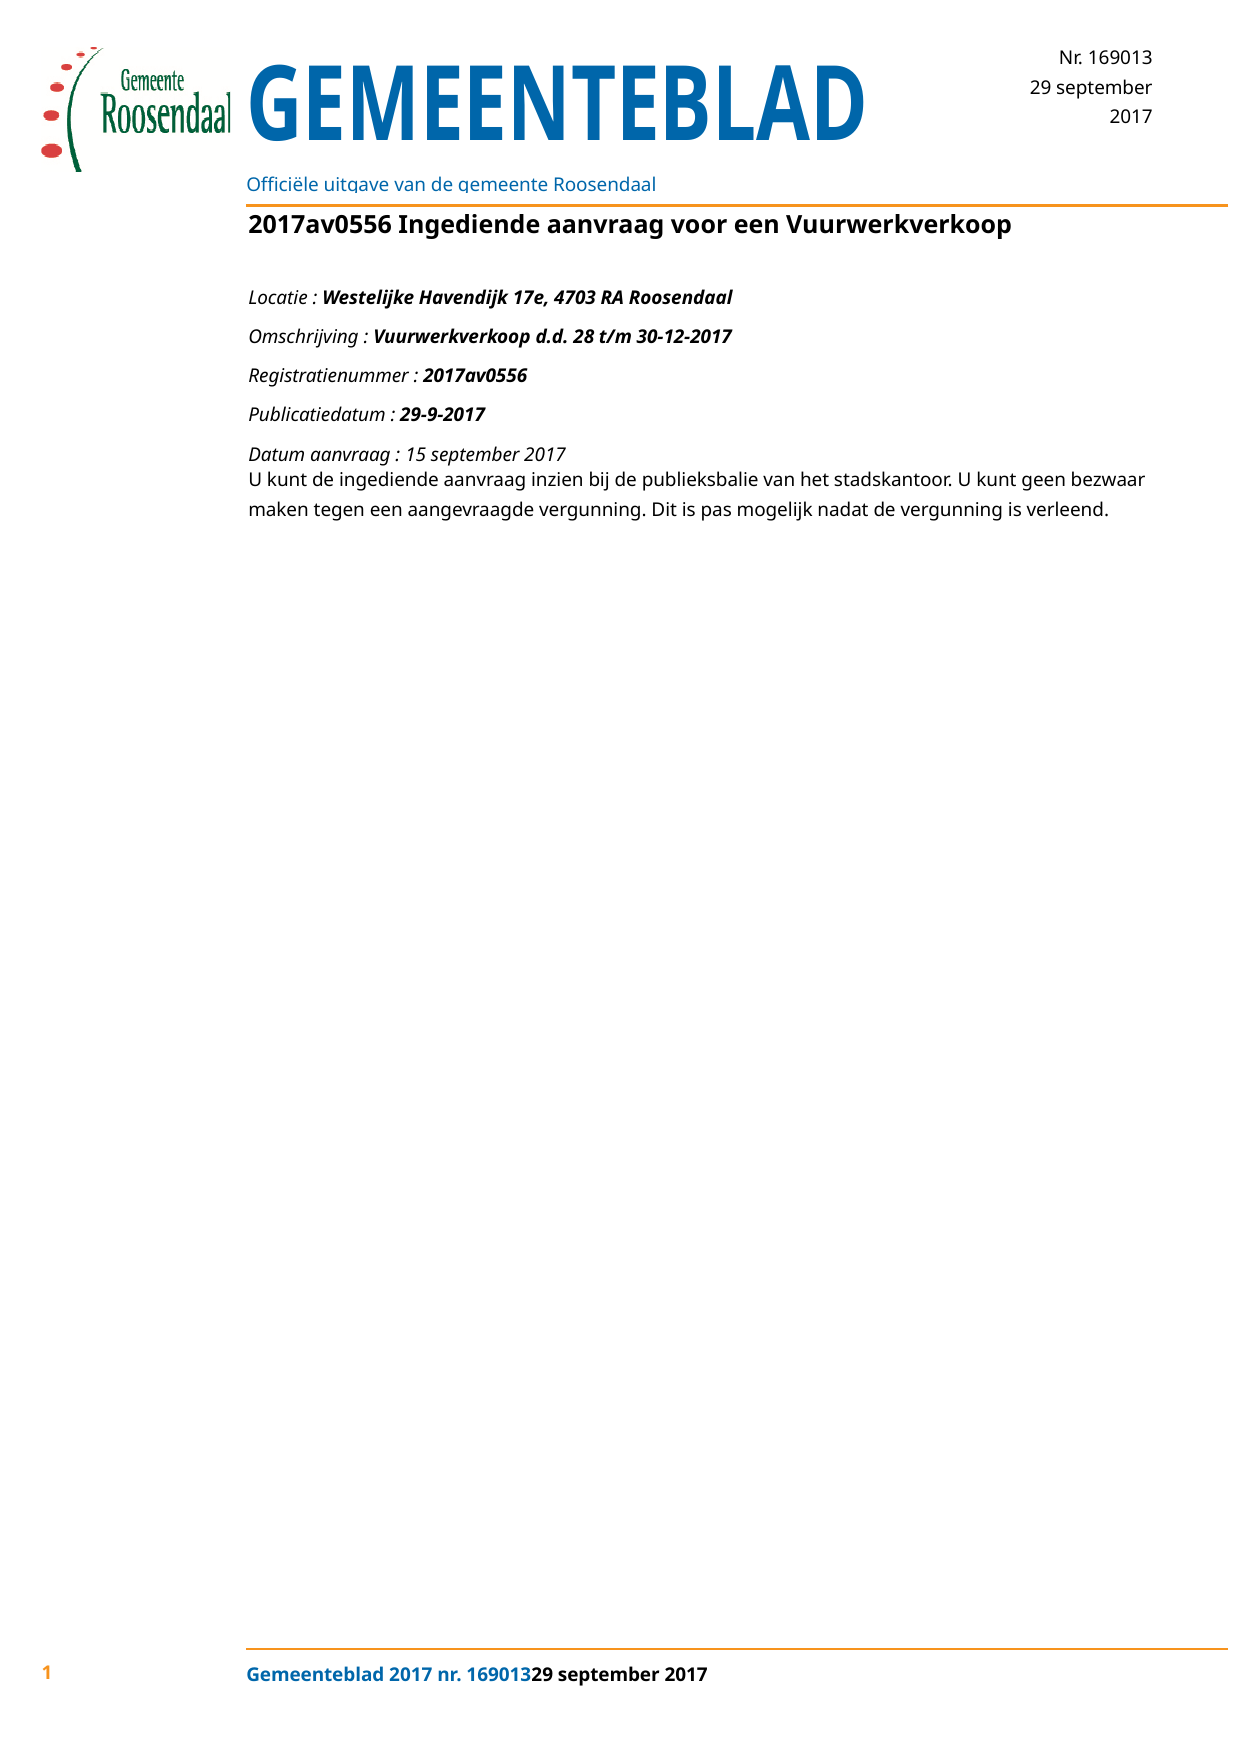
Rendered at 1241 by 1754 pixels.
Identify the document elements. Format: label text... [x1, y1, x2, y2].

picture [41, 47, 231, 172]
text Omschrijving : Vuurwerkverkoop d.d. 28 t/m 30-12-2017 [248, 323, 1152, 349]
text 2017av0556 Ingediende aanvraag voor een Vuurwerkverkoop [248, 207, 1152, 241]
text Datum aanvraag : 15 september 2017 [248, 441, 1152, 467]
text U kunt de ingediende aanvraag inzien bij de publieksbalie van het stadskantoor. U kunt geen bezwaar maken tegen een aangevraagde vergunning. Dit is pas mogelijk nadat de vergunning is verleend. [248, 467, 1152, 522]
text Locatie : Westelijke Havendijk 17e, 4703 RA Roosendaal [248, 284, 1152, 309]
text Registratienummer : 2017av0556 [248, 362, 1152, 388]
text Publicatiedatum : 29-9-2017 [248, 402, 1152, 427]
